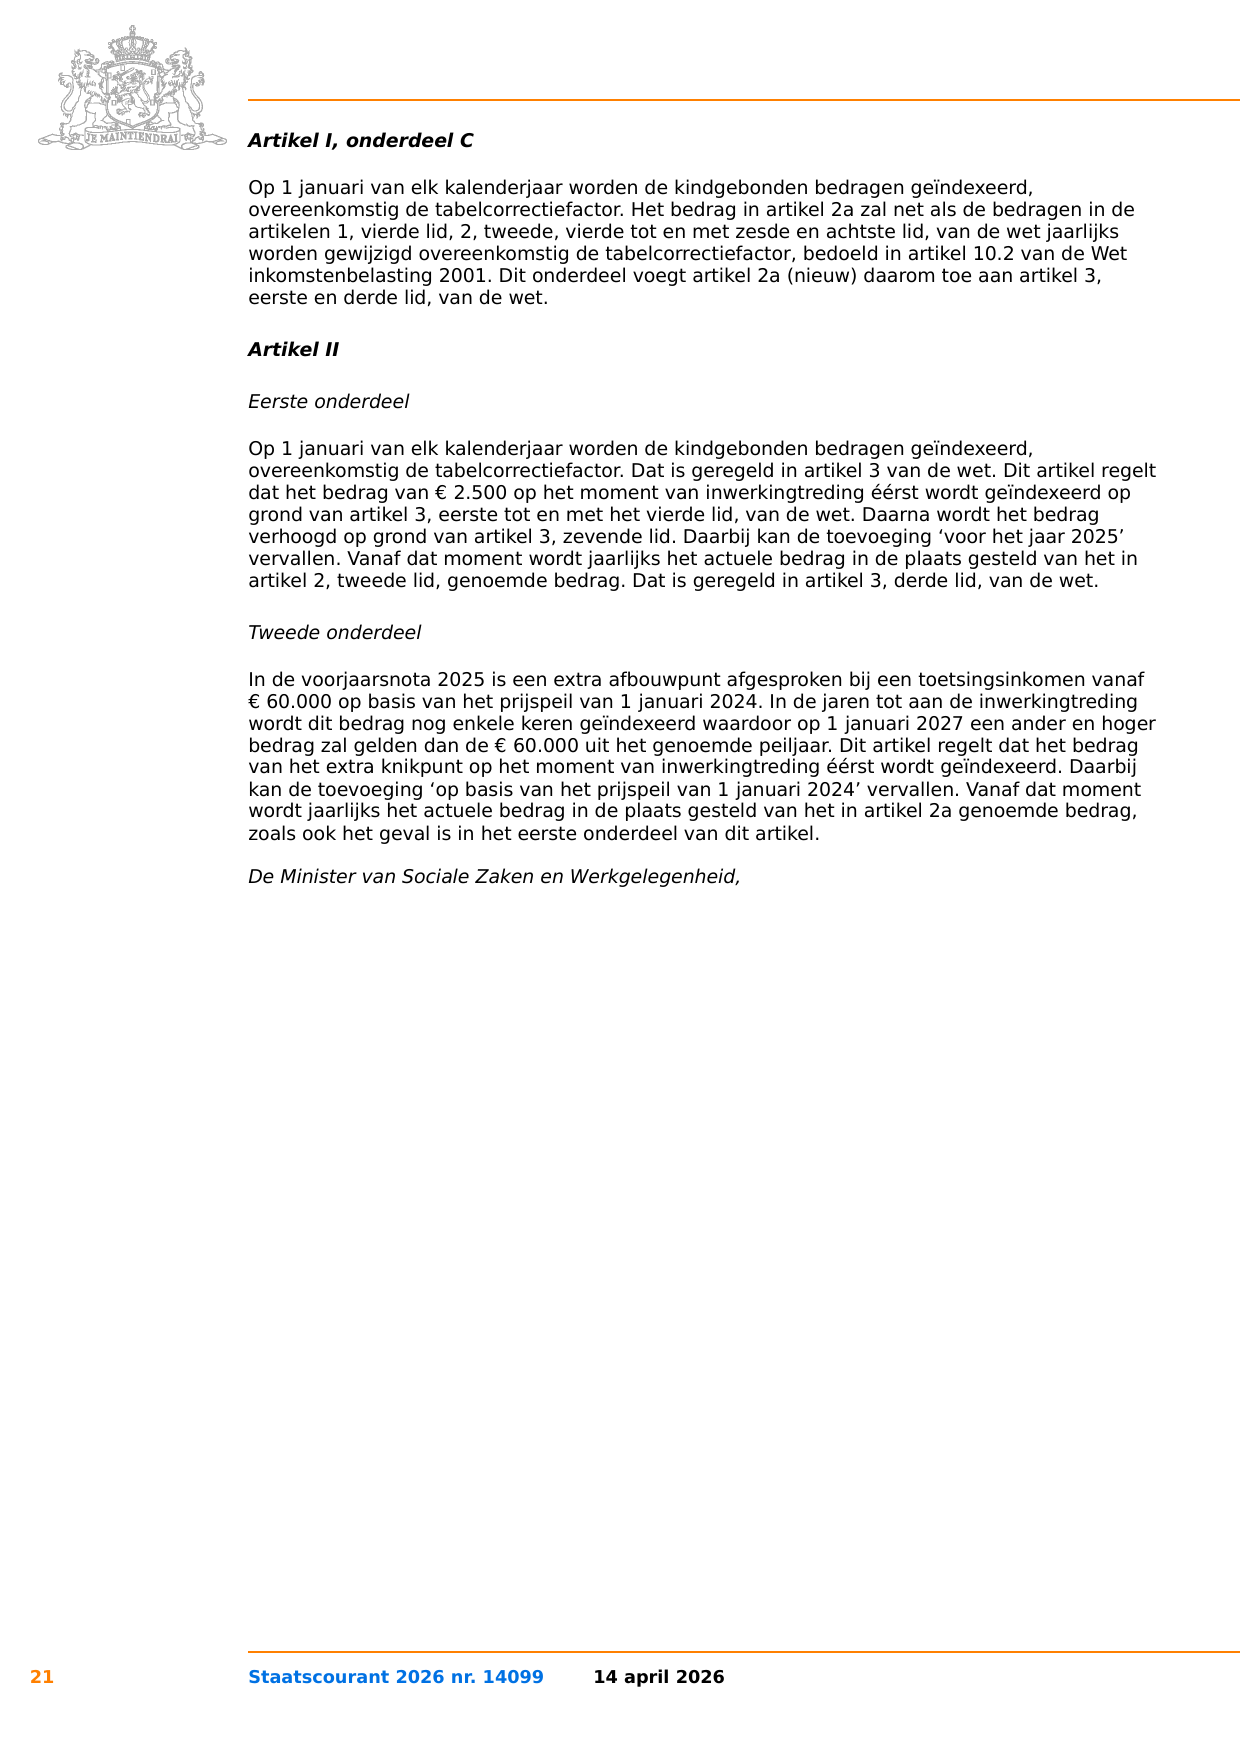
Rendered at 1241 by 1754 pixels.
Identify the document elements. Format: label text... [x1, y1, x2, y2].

text In de voorjaarsnota 2025 is een extra afbouwpunt afgesproken bij een toetsingsinkomen vanaf € 60.000 op basis van het prijspeil van 1 januari 2024. In de jaren tot aan de inwerkingtreding wordt dit bedrag nog enkele keren geïndexeerd waardoor op 1 januari 2027 een ander en hoger bedrag zal gelden dan de € 60.000 uit het genoemde peiljaar. Dit artikel regelt dat het bedrag van het extra knikpunt op het moment van inwerkingtreding éérst wordt geïndexeerd. Daarbij kan de toevoeging ‘op basis van het prijspeil van 1 januari 2024’ vervallen. Vanaf dat moment wordt jaarlijks het actuele bedrag in de plaats gesteld van het in artikel 2a genoemde bedrag, zoals ook het geval is in het eerste onderdeel van dit artikel. [248, 668, 1163, 844]
subtitle Artikel I, onderdeel C [248, 130, 1163, 152]
subtitle Eerste onderdeel [248, 391, 1163, 413]
text Op 1 januari van elk kalenderjaar worden de kindgebonden bedragen geïndexeerd, overeenkomstig de tabelcorrectiefactor. Dat is geregeld in artikel 3 van de wet. Dit artikel regelt dat het bedrag van € 2.500 op het moment van inwerkingtreding éérst wordt geïndexeerd op grond van artikel 3, eerste tot en met het vierde lid, van de wet. Daarna wordt het bedrag verhoogd op grond van artikel 3, zevende lid. Daarbij kan de toevoeging ‘voor het jaar 2025’ vervallen. Vanaf dat moment wordt jaarlijks het actuele bedrag in de plaats gesteld van het in artikel 2, tweede lid, genoemde bedrag. Dat is geregeld in artikel 3, derde lid, van de wet. [248, 438, 1163, 592]
subtitle Artikel II [248, 339, 1163, 361]
subtitle Tweede onderdeel [248, 622, 1163, 643]
picture [38, 25, 227, 150]
text De Minister van Sociale Zaken en Werkgelegenheid, [248, 866, 1163, 888]
text Op 1 januari van elk kalenderjaar worden de kindgebonden bedragen geïndexeerd, overeenkomstig de tabelcorrectiefactor. Het bedrag in artikel 2a zal net als de bedragen in de artikelen 1, vierde lid, 2, tweede, vierde tot en met zesde en achtste lid, van de wet jaarlijks worden gewijzigd overeenkomstig de tabelcorrectiefactor, bedoeld in artikel 10.2 van de Wet inkomstenbelasting 2001. Dit onderdeel voegt artikel 2a (nieuw) daarom toe aan artikel 3, eerste en derde lid, van de wet. [248, 177, 1163, 309]
